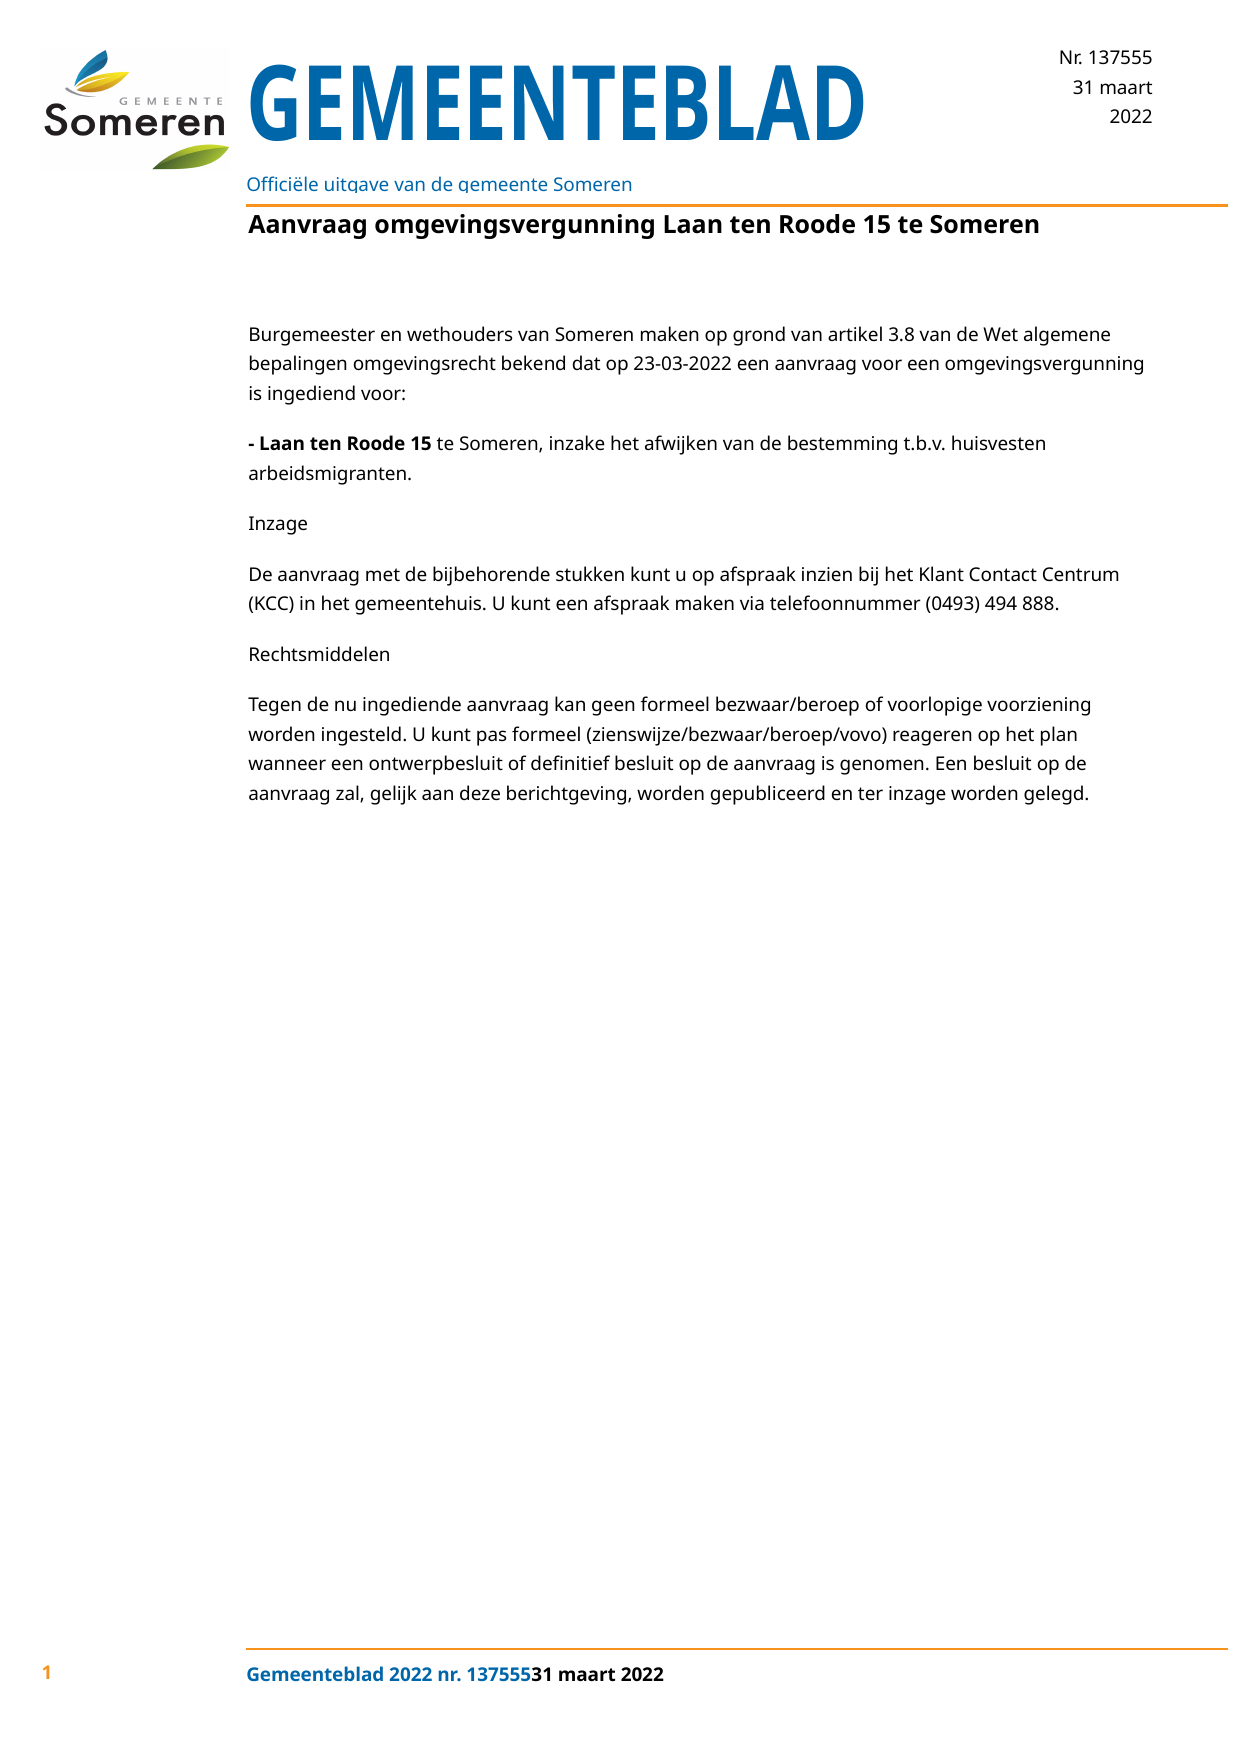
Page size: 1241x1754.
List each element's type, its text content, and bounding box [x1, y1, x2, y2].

picture [41, 47, 231, 172]
text - Laan ten Roode 15 te Someren, inzake het afwijken van de bestemming t.b.v. huisvesten arbeidsmigranten. [248, 430, 1152, 486]
text Inzage [248, 510, 1152, 536]
text Tegen de nu ingediende aanvraag kan geen formeel bezwaar/beroep of voorlopige voorziening worden ingesteld. U kunt pas formeel (zienswijze/bezwaar/beroep/vovo) reageren op het plan wanneer een ontwerpbesluit of definitief besluit op de aanvraag is genomen. Een besluit op de aanvraag zal, gelijk aan deze berichtgeving, worden gepubliceerd en ter inzage worden gelegd. [248, 691, 1152, 806]
text Burgemeester en wethouders van Someren maken op grond van artikel 3.8 van de Wet algemene bepalingen omgevingsrecht bekend dat op 23-03-2022 een aanvraag voor een omgevingsvergunning is ingediend voor: [248, 321, 1152, 406]
text De aanvraag met de bijbehorende stukken kunt u op afspraak inzien bij het Klant Contact Centrum (KCC) in het gemeentehuis. U kunt een afspraak maken via telefoonnummer (0493) 494 888. [248, 561, 1152, 616]
text Aanvraag omgevingsvergunning Laan ten Roode 15 te Someren [248, 207, 1152, 241]
text Rechtsmiddelen [248, 641, 1152, 666]
